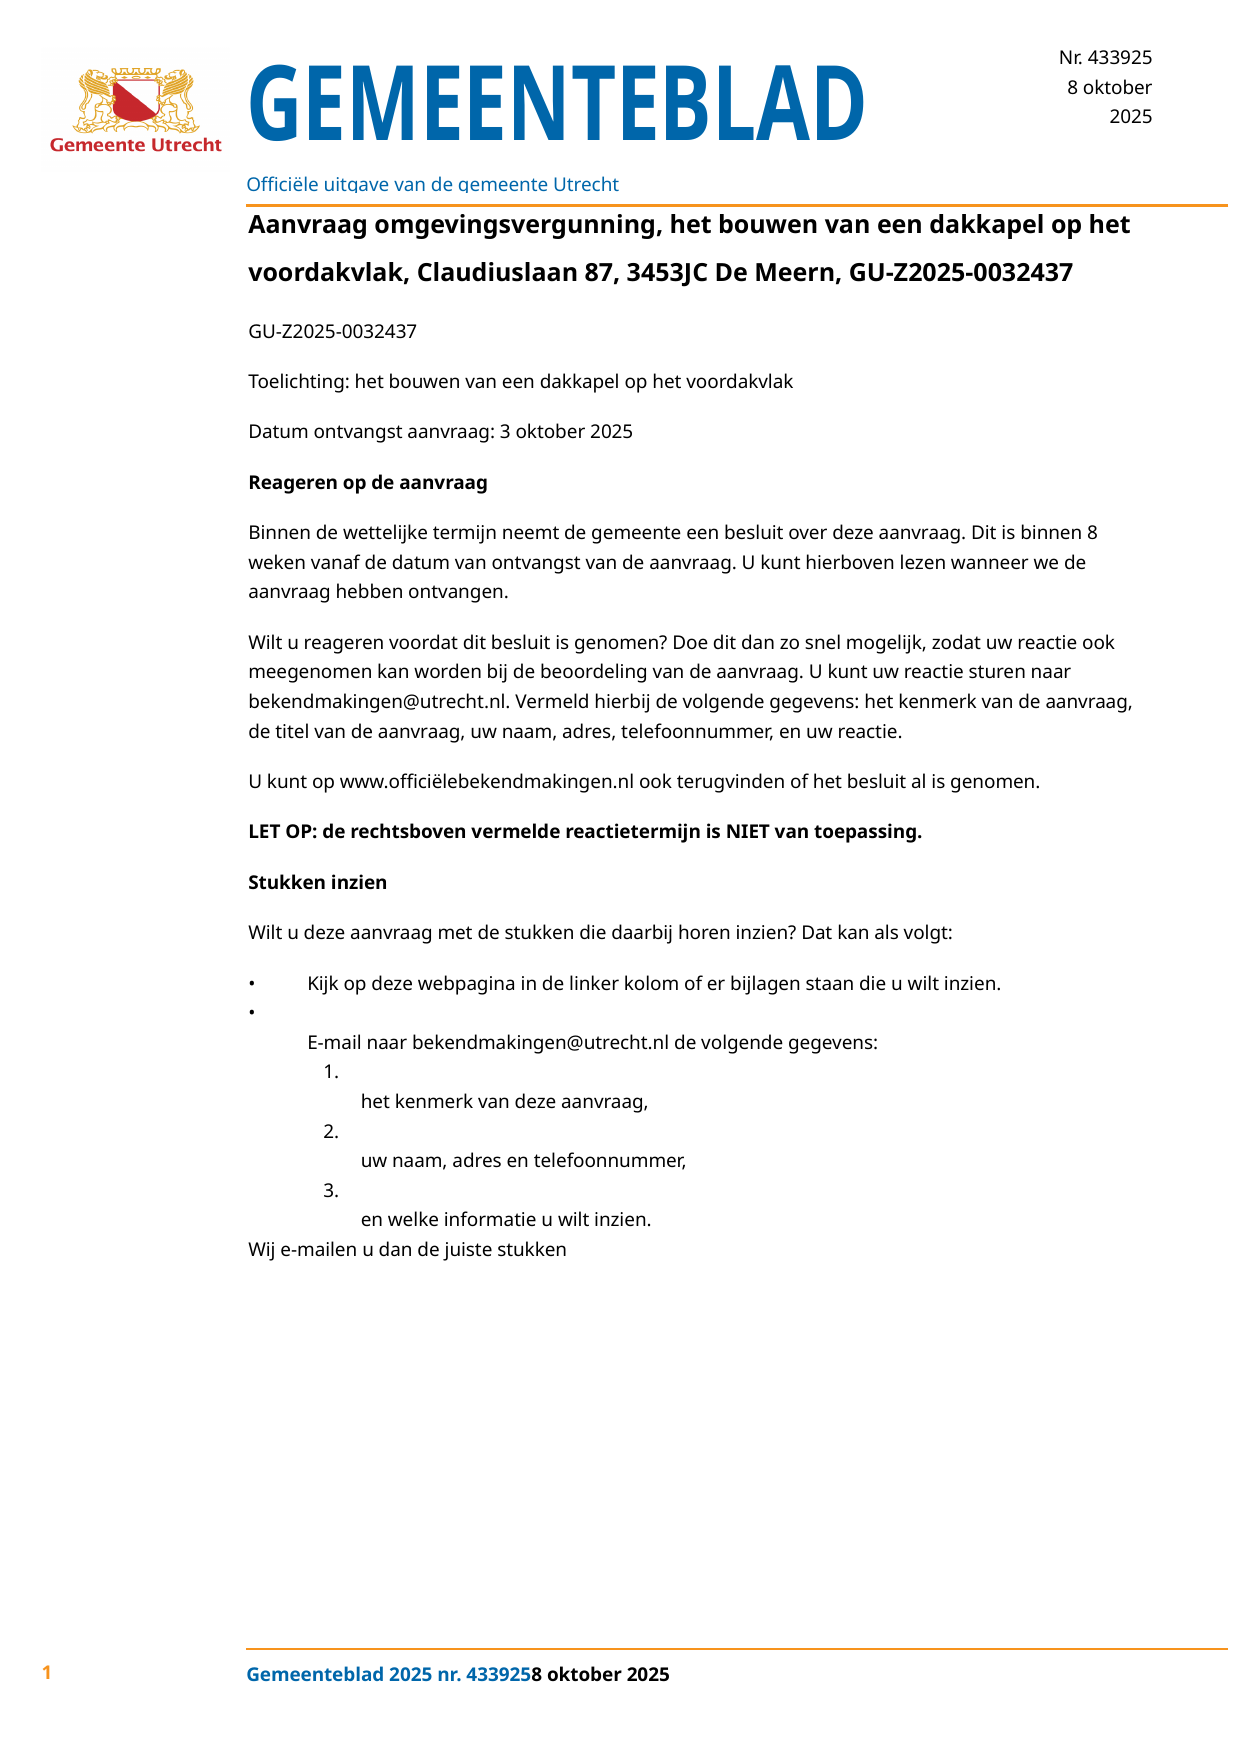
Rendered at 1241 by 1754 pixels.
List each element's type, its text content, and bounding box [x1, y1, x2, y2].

text U kunt op www.officiëlebekendmakingen.nl ook terugvinden of het besluit al is genomen. [248, 768, 1152, 794]
text Wij e-mailen u dan de juiste stukken [248, 1236, 1152, 1262]
text Wilt u deze aanvraag met de stukken die daarbij horen inzien? Dat kan als volgt: [248, 919, 1152, 945]
text Aanvraag omgevingsvergunning, het bouwen van een dakkapel op het voordakvlak, Claudiuslaan 87, 3453JC De Meern, GU-Z2025-0032437 [248, 207, 1152, 288]
list en welke informatie u wilt inzien. [323, 1207, 1152, 1232]
list E-mail naar bekendmakingen@utrecht.nl de volgende gegevens: [248, 1029, 1152, 1055]
text Binnen de wettelijke termijn neemt de gemeente een besluit over deze aanvraag. Dit is binnen 8 weken vanaf de datum van ontvangst van de aanvraag. U kunt hierboven lezen wanneer we de aanvraag hebben ontvangen. [248, 519, 1152, 604]
text GU-Z2025-0032437 [248, 318, 1152, 344]
text Toelichting: het bouwen van een dakkapel op het voordakvlak [248, 368, 1152, 394]
text Datum ontvangst aanvraag: 3 oktober 2025 [248, 419, 1152, 444]
list Kijk op deze webpagina in de linker kolom of er bijlagen staan die u wilt inzien. [248, 970, 1152, 996]
list het kenmerk van deze aanvraag, [323, 1088, 1152, 1114]
text Reageren op de aanvraag [248, 469, 1152, 495]
text Wilt u reageren voordat dit besluit is genomen? Doe dit dan zo snel mogelijk, zodat uw reactie ook meegenomen kan worden bij de beoordeling van de aanvraag. U kunt uw reactie sturen naar bekendmakingen@utrecht.nl. Vermeld hierbij de volgende gegevens: het kenmerk van de aanvraag, de titel van de aanvraag, uw naam, adres, telefoonnummer, en uw reactie. [248, 629, 1152, 744]
text Stukken inzien [248, 869, 1152, 895]
picture [41, 47, 231, 172]
list uw naam, adres en telefoonnummer, [323, 1147, 1152, 1173]
text LET OP: de rechtsboven vermelde reactietermijn is NIET van toepassing. [248, 819, 1152, 844]
